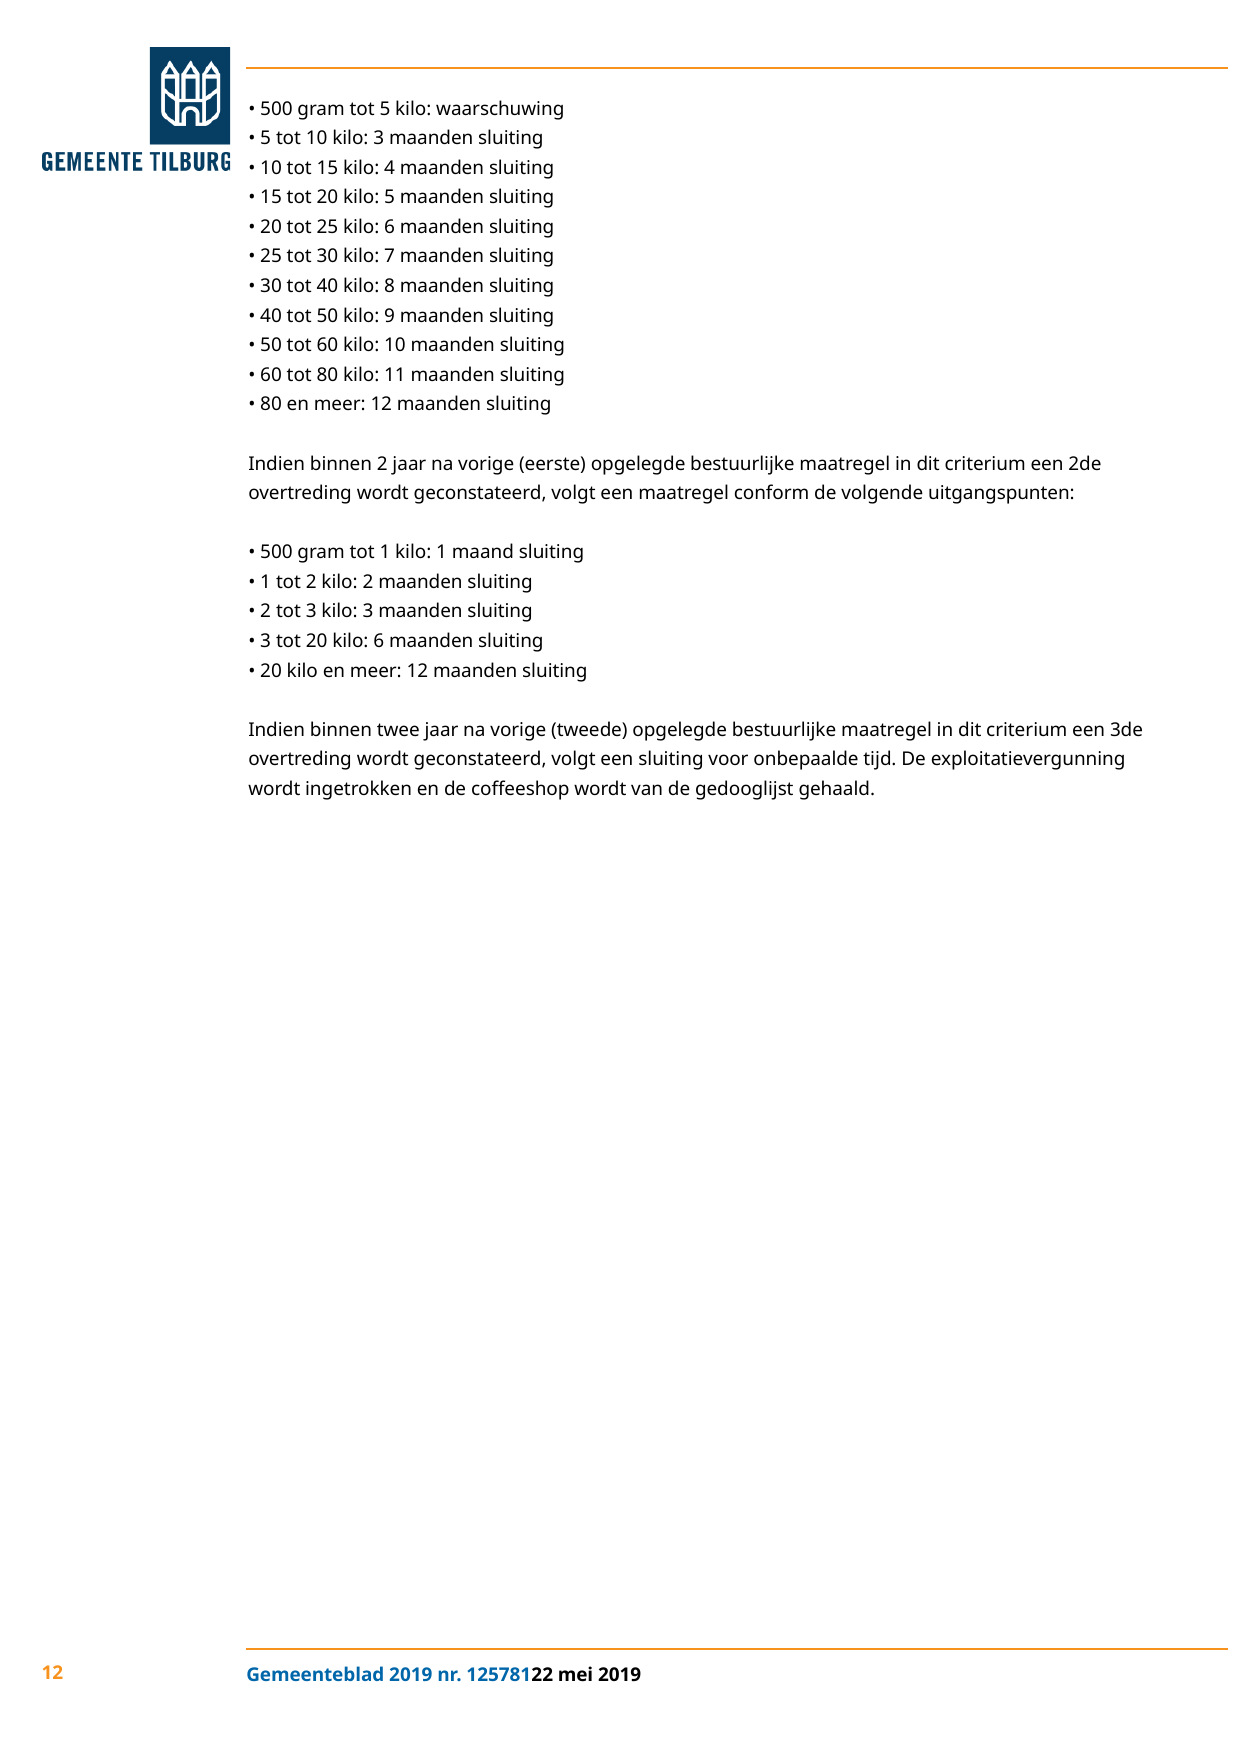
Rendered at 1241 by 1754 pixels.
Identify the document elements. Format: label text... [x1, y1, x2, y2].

text • 10 tot 15 kilo: 4 maanden sluiting [248, 154, 1152, 180]
text Indien binnen 2 jaar na vorige (eerste) opgelegde bestuurlijke maatregel in dit criterium een 2de overtreding wordt geconstateerd, volgt een maatregel conform de volgende uitgangspunten: [248, 450, 1152, 505]
text • 80 en meer: 12 maanden sluiting [248, 391, 1152, 416]
text • 60 tot 80 kilo: 11 maanden sluiting [248, 361, 1152, 387]
text • 5 tot 10 kilo: 3 maanden sluiting [248, 124, 1152, 150]
text • 15 tot 20 kilo: 5 maanden sluiting [248, 183, 1152, 209]
text • 50 tot 60 kilo: 10 maanden sluiting [248, 331, 1152, 357]
text • 30 tot 40 kilo: 8 maanden sluiting [248, 272, 1152, 298]
text • 500 gram tot 1 kilo: 1 maand sluiting [248, 538, 1152, 564]
text • 40 tot 50 kilo: 9 maanden sluiting [248, 302, 1152, 328]
text • 500 gram tot 5 kilo: waarschuwing [248, 95, 1152, 121]
picture [41, 47, 231, 172]
text • 3 tot 20 kilo: 6 maanden sluiting [248, 627, 1152, 653]
text Indien binnen twee jaar na vorige (tweede) opgelegde bestuurlijke maatregel in dit criterium een 3de overtreding wordt geconstateerd, volgt een sluiting voor onbepaalde tijd. De exploitatievergunning wordt ingetrokken en de coffeeshop wordt van de gedooglijst gehaald. [248, 716, 1152, 801]
text • 1 tot 2 kilo: 2 maanden sluiting [248, 568, 1152, 594]
text • 20 kilo en meer: 12 maanden sluiting [248, 657, 1152, 683]
text • 20 tot 25 kilo: 6 maanden sluiting [248, 213, 1152, 239]
text • 2 tot 3 kilo: 3 maanden sluiting [248, 598, 1152, 623]
text • 25 tot 30 kilo: 7 maanden sluiting [248, 243, 1152, 268]
